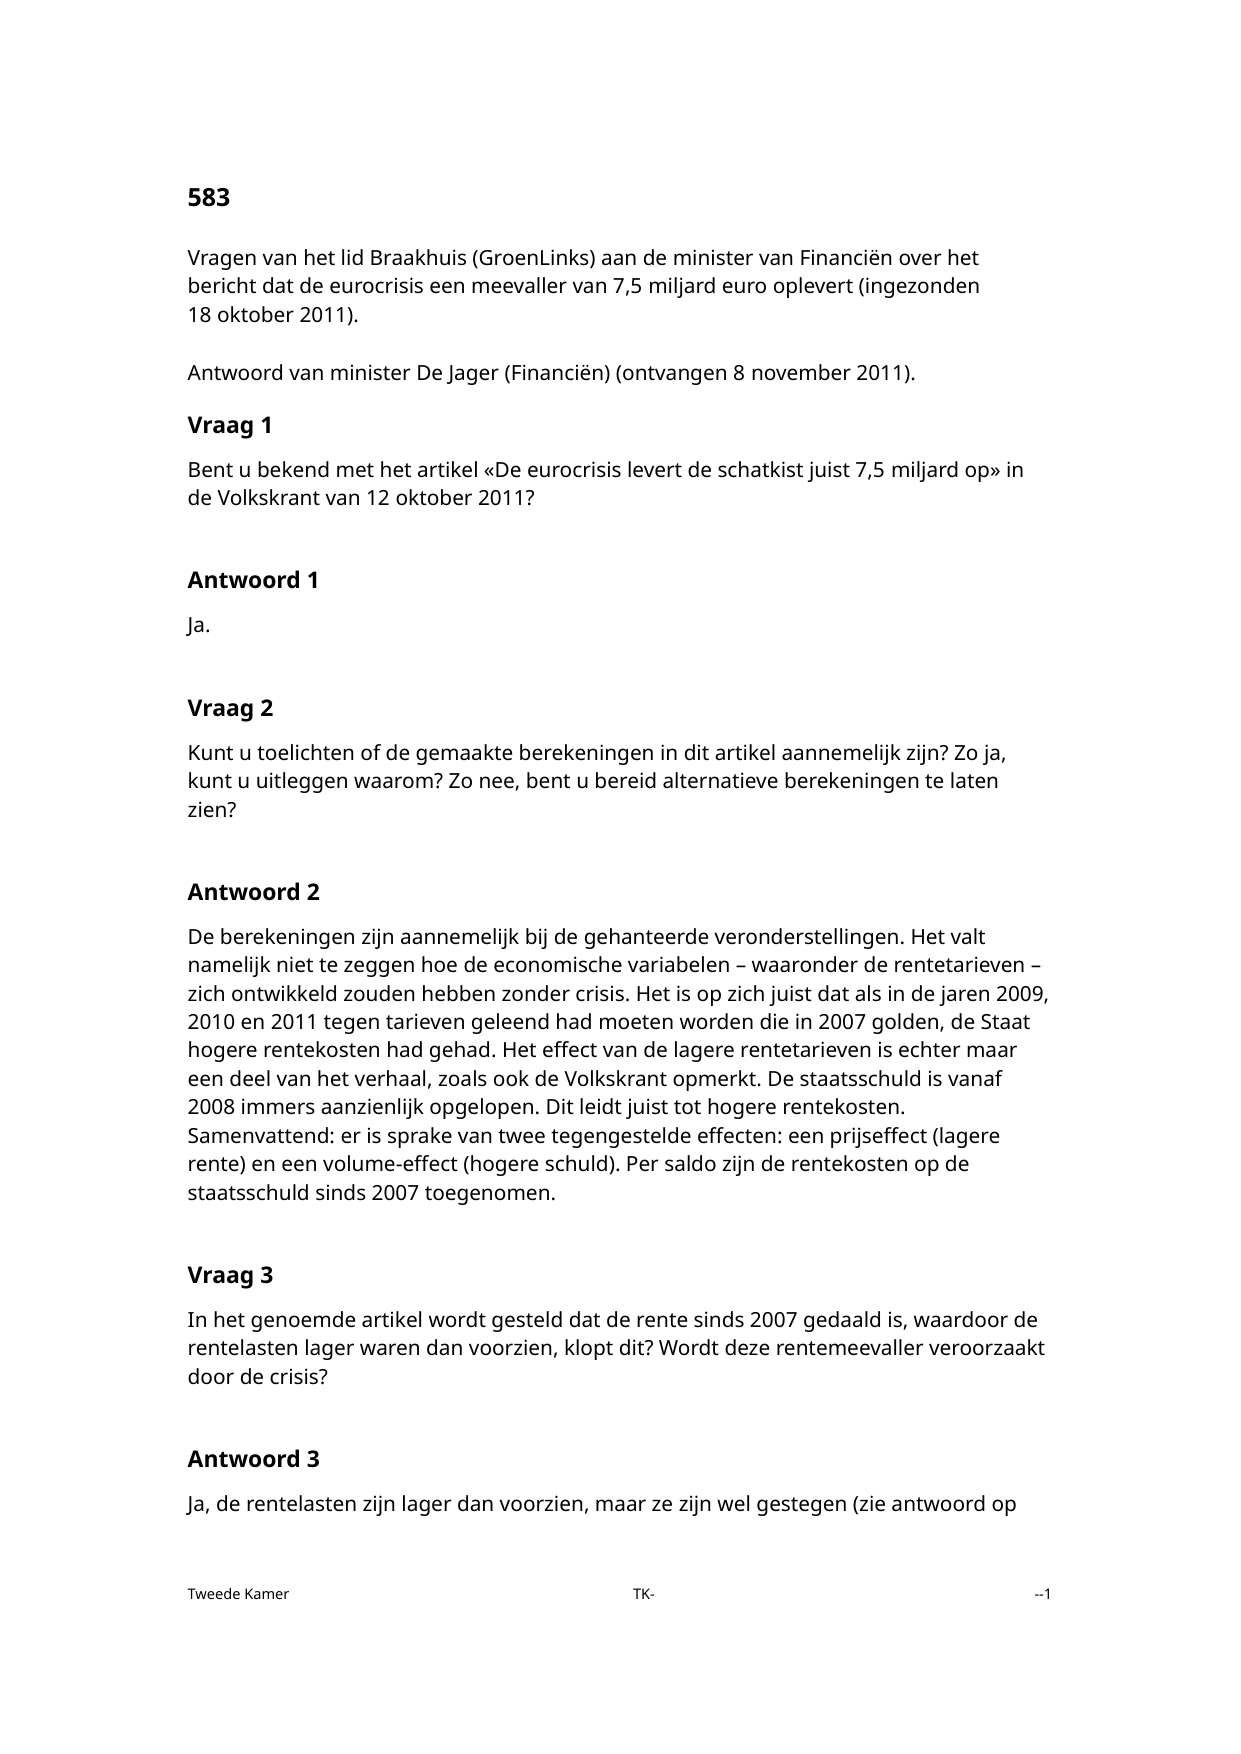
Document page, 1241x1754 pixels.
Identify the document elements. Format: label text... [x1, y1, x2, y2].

text Antwoord van minister De Jager (Financiën) (ontvangen 8 november 2011). [187, 358, 1053, 386]
subtitle Antwoord 1 [187, 564, 1053, 596]
text Kunt u toelichten of de gemaakte berekeningen in dit artikel aannemelijk zijn? Zo ja, kunt u uitleggen waarom? Zo nee, bent u bereid alternatieve berekeningen te laten zien? [187, 738, 1053, 823]
text De berekeningen zijn aannemelijk bij de gehanteerde veronderstellingen. Het valt namelijk niet te zeggen hoe de economische variabelen – waaronder de rentetarieven – zich ontwikkeld zouden hebben zonder crisis. Het is op zich juist dat als in de jaren 2009, 2010 en 2011 tegen tarieven geleend had moeten worden die in 2007 golden, de Staat hogere rentekosten had gehad. Het effect van de lagere rentetarieven is echter maar een deel van het verhaal, zoals ook de Volkskrant opmerkt. De staatsschuld is vanaf 2008 immers aanzienlijk opgelopen. Dit leidt juist tot hogere rentekosten. Samenvattend: er is sprake van twee tegengestelde effecten: een prijseffect (lagere rente) en een volume-effect (hogere schuld). Per saldo zijn de rentekosten op de staatsschuld sinds 2007 toegenomen. [187, 922, 1053, 1206]
subtitle Vraag 1 [187, 409, 1053, 440]
text In het genoemde artikel wordt gesteld dat de rente sinds 2007 gedaald is, waardoor de rentelasten lager waren dan voorzien, klopt dit? Wordt deze rentemeevaller veroorzaakt door de crisis? [187, 1305, 1053, 1390]
subtitle Antwoord 2 [187, 876, 1053, 907]
subtitle Vraag 3 [187, 1259, 1053, 1290]
text Vragen van het lid Braakhuis (GroenLinks) aan de minister van Financiën over het bericht dat de eurocrisis een meevaller van 7,5 miljard euro oplevert (ingezonden 18 oktober 2011). [187, 243, 1053, 328]
text Ja, de rentelasten zijn lager dan voorzien, maar ze zijn wel gestegen (zie antwoord op [187, 1489, 1053, 1517]
subtitle Antwoord 3 [187, 1443, 1053, 1474]
text 583 [187, 179, 1053, 213]
subtitle Vraag 2 [187, 692, 1053, 723]
text Bent u bekend met het artikel «De eurocrisis levert de schatkist juist 7,5 miljard op» in de Volkskrant van 12 oktober 2011? [187, 455, 1053, 512]
text Ja. [187, 611, 1053, 639]
